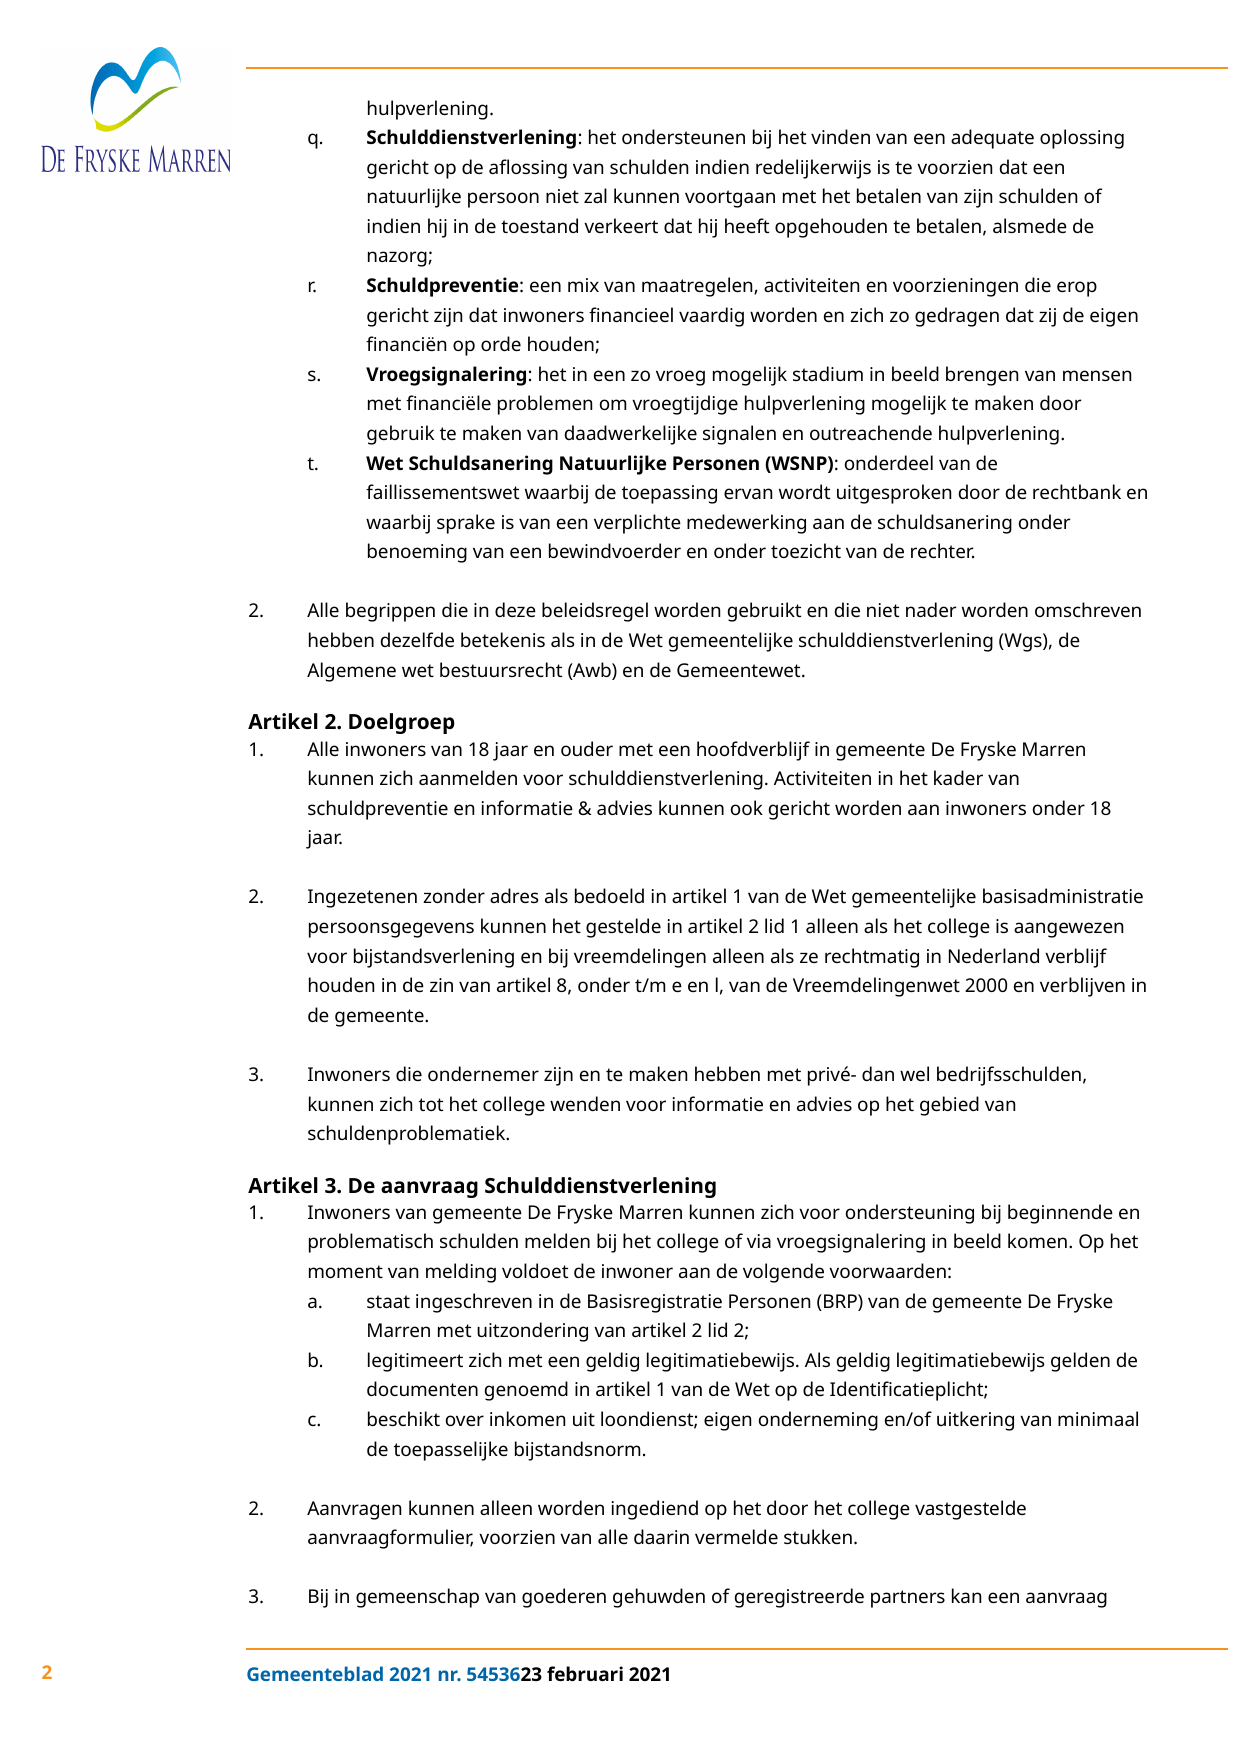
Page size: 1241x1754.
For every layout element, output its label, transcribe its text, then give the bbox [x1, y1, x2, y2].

list staat ingeschreven in de Basisregistratie Personen (BRP) van de gemeente De Fryske Marren met uitzondering van artikel 2 lid 2; [307, 1288, 1152, 1343]
list Schuldpreventie: een mix van maatregelen, activiteiten en voorzieningen die erop gericht zijn dat inwoners financieel vaardig worden en zich zo gedragen dat zij de eigen financiën op orde houden; [307, 272, 1152, 357]
list legitimeert zich met een geldig legitimatiebewijs. Als geldig legitimatiebewijs gelden de documenten genoemd in artikel 1 van de Wet op de Identificatieplicht; [307, 1347, 1152, 1402]
list Schulddienstverlening: het ondersteunen bij het vinden van een adequate oplossing gericht op de aflossing van schulden indien redelijkerwijs is te voorzien dat een natuurlijke persoon niet zal kunnen voortgaan met het betalen van zijn schulden of indien hij in de toestand verkeert dat hij heeft opgehouden te betalen, alsmede de nazorg; [307, 124, 1152, 268]
list Wet Schuldsanering Natuurlijke Personen (WSNP): onderdeel van de faillissementswet waarbij de toepassing ervan wordt uitgesproken door de rechtbank en waarbij sprake is van een verplichte medewerking aan de schuldsanering onder benoeming van een bewindvoerder en onder toezicht van de rechter. [307, 450, 1152, 564]
list Vroegsignalering: het in een zo vroeg mogelijk stadium in beeld brengen van mensen met financiële problemen om vroegtijdige hulpverlening mogelijk te maken door gebruik te maken van daadwerkelijke signalen en outreachende hulpverlening. [307, 361, 1152, 446]
text Artikel 2. Doelgroep [248, 707, 1152, 736]
list Alle begrippen die in deze beleidsregel worden gebruikt en die niet nader worden omschreven hebben dezelfde betekenis als in de Wet gemeentelijke schulddienstverlening (Wgs), de Algemene wet bestuursrecht (Awb) en de Gemeentewet. [248, 598, 1152, 683]
list beschikt over inkomen uit loondienst; eigen onderneming en/of uitkering van minimaal de toepasselijke bijstandsnorm. [307, 1406, 1152, 1462]
list Inwoners die ondernemer zijn en te maken hebben met privé- dan wel bedrijfsschulden, kunnen zich tot het college wenden voor informatie en advies op het gebied van schuldenproblematiek. [248, 1061, 1152, 1146]
list Ingezetenen zonder adres als bedoeld in artikel 1 van de Wet gemeentelijke basisadministratie persoonsgegevens kunnen het gestelde in artikel 2 lid 1 alleen als het college is aangewezen voor bijstandsverlening en bij vreemdelingen alleen als ze rechtmatig in Nederland verblijf houden in de zin van artikel 8, onder t/m e en l, van de Vreemdelingenwet 2000 en verblijven in de gemeente. [248, 884, 1152, 1028]
text Artikel 3. De aanvraag Schulddienstverlening [248, 1171, 1152, 1199]
picture [41, 47, 231, 172]
list hulpverlening. [307, 95, 1152, 121]
list Alle inwoners van 18 jaar en ouder met een hoofdverblijf in gemeente De Fryske Marren kunnen zich aanmelden voor schulddienstverlening. Activiteiten in het kader van schuldpreventie en informatie & advies kunnen ook gericht worden aan inwoners onder 18 jaar. [248, 736, 1152, 850]
list Bij in gemeenschap van goederen gehuwden of geregistreerde partners kan een aanvraag [248, 1584, 1152, 1609]
list Inwoners van gemeente De Fryske Marren kunnen zich voor ondersteuning bij beginnende en problematisch schulden melden bij het college of via vroegsignalering in beeld komen. Op het moment van melding voldoet de inwoner aan de volgende voorwaarden: [248, 1199, 1152, 1284]
list Aanvragen kunnen alleen worden ingediend op het door het college vastgestelde aanvraagformulier, voorzien van alle daarin vermelde stukken. [248, 1495, 1152, 1550]
